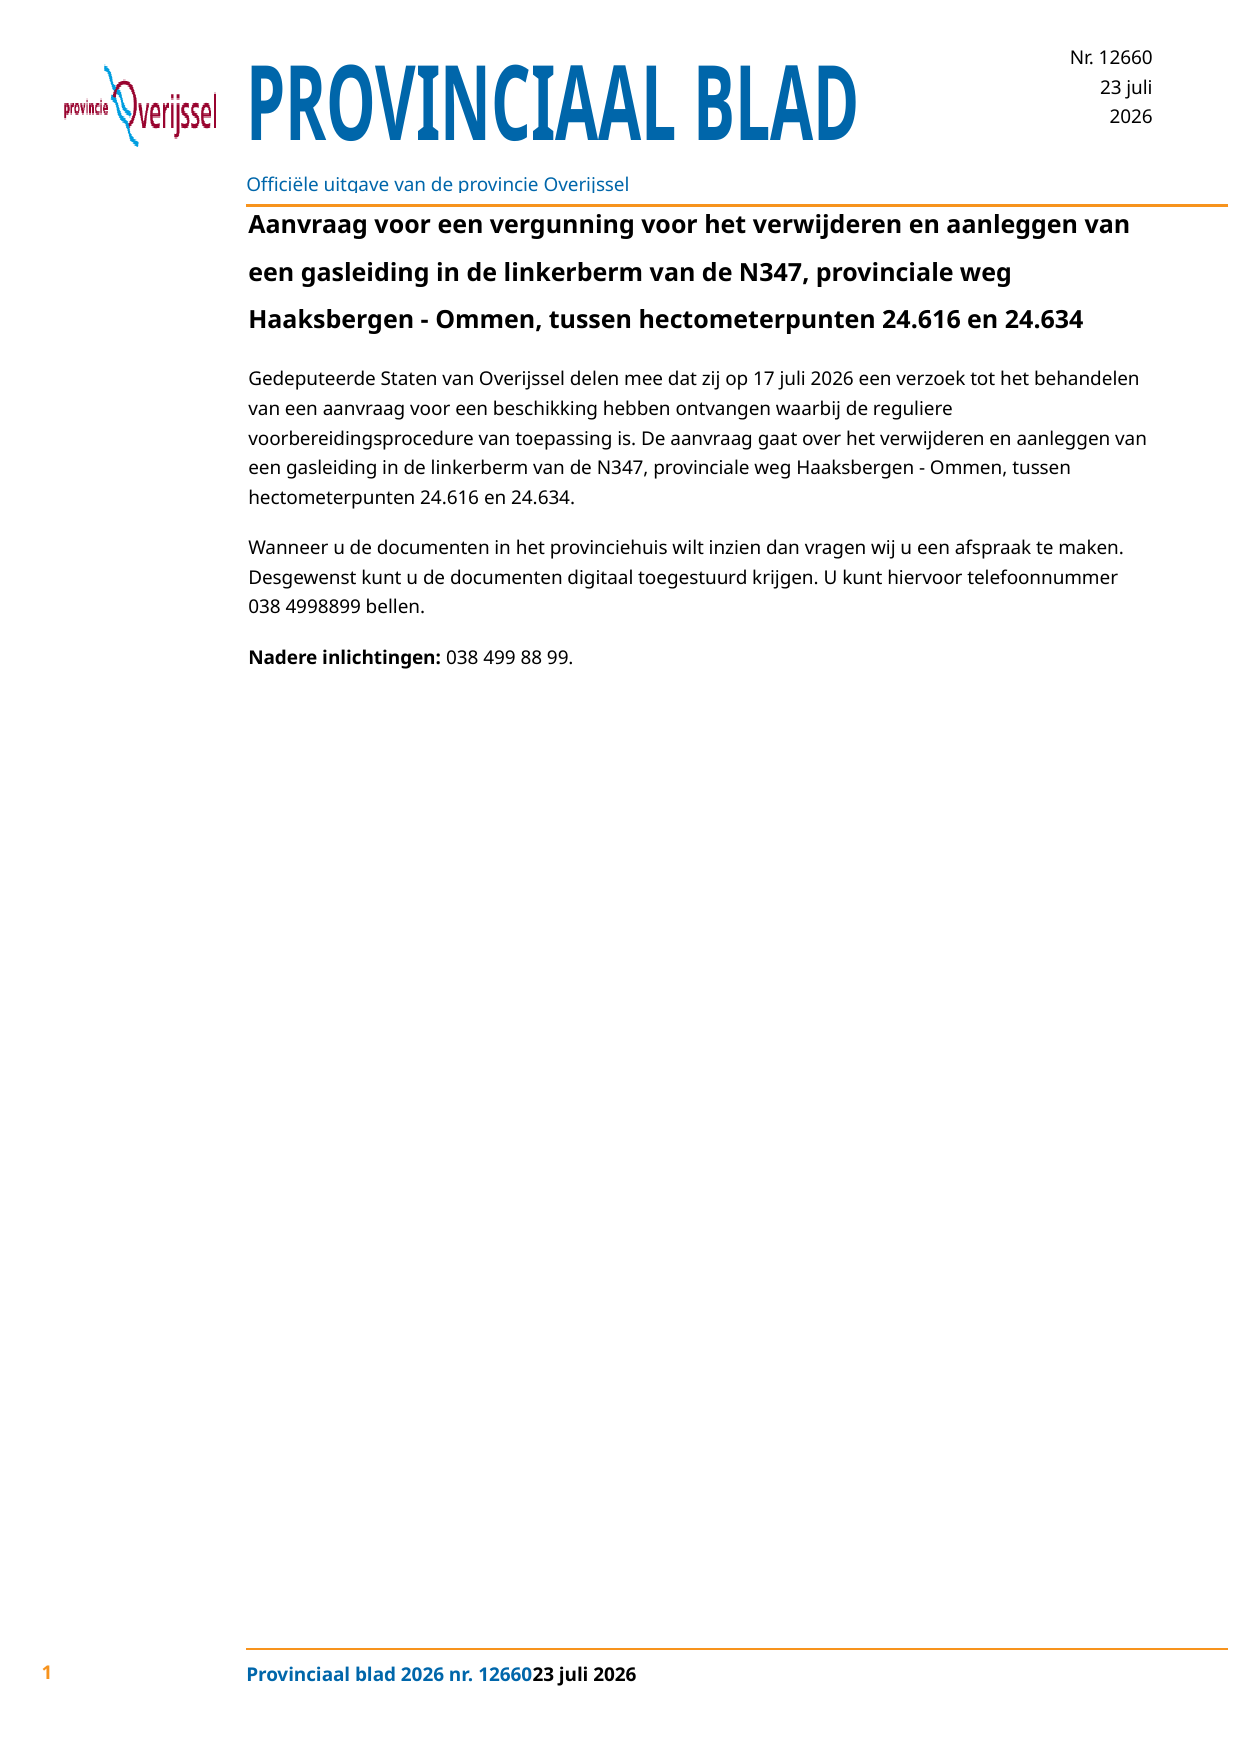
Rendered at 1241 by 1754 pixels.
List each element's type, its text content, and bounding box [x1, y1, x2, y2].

picture [41, 47, 231, 172]
text Gedeputeerde Staten van Overijssel delen mee dat zij op 17 juli 2026 een verzoek tot het behandelen van een aanvraag voor een beschikking hebben ontvangen waarbij de reguliere voorbereidingsprocedure van toepassing is. De aanvraag gaat over het verwijderen en aanleggen van een gasleiding in de linkerberm van de N347, provinciale weg Haaksbergen - Ommen, tussen hectometerpunten 24.616 en 24.634. [248, 366, 1152, 509]
text Nadere inlichtingen: 038 499 88 99. [248, 644, 1152, 669]
text Wanneer u de documenten in het provinciehuis wilt inzien dan vragen wij u een afspraak te maken. Desgewenst kunt u de documenten digitaal toegestuurd krijgen. U kunt hiervoor telefoonnummer 038 4998899 bellen. [248, 534, 1152, 619]
text Aanvraag voor een vergunning voor het verwijderen en aanleggen van een gasleiding in de linkerberm van de N347, provinciale weg Haaksbergen - Ommen, tussen hectometerpunten 24.616 en 24.634 [248, 207, 1152, 336]
